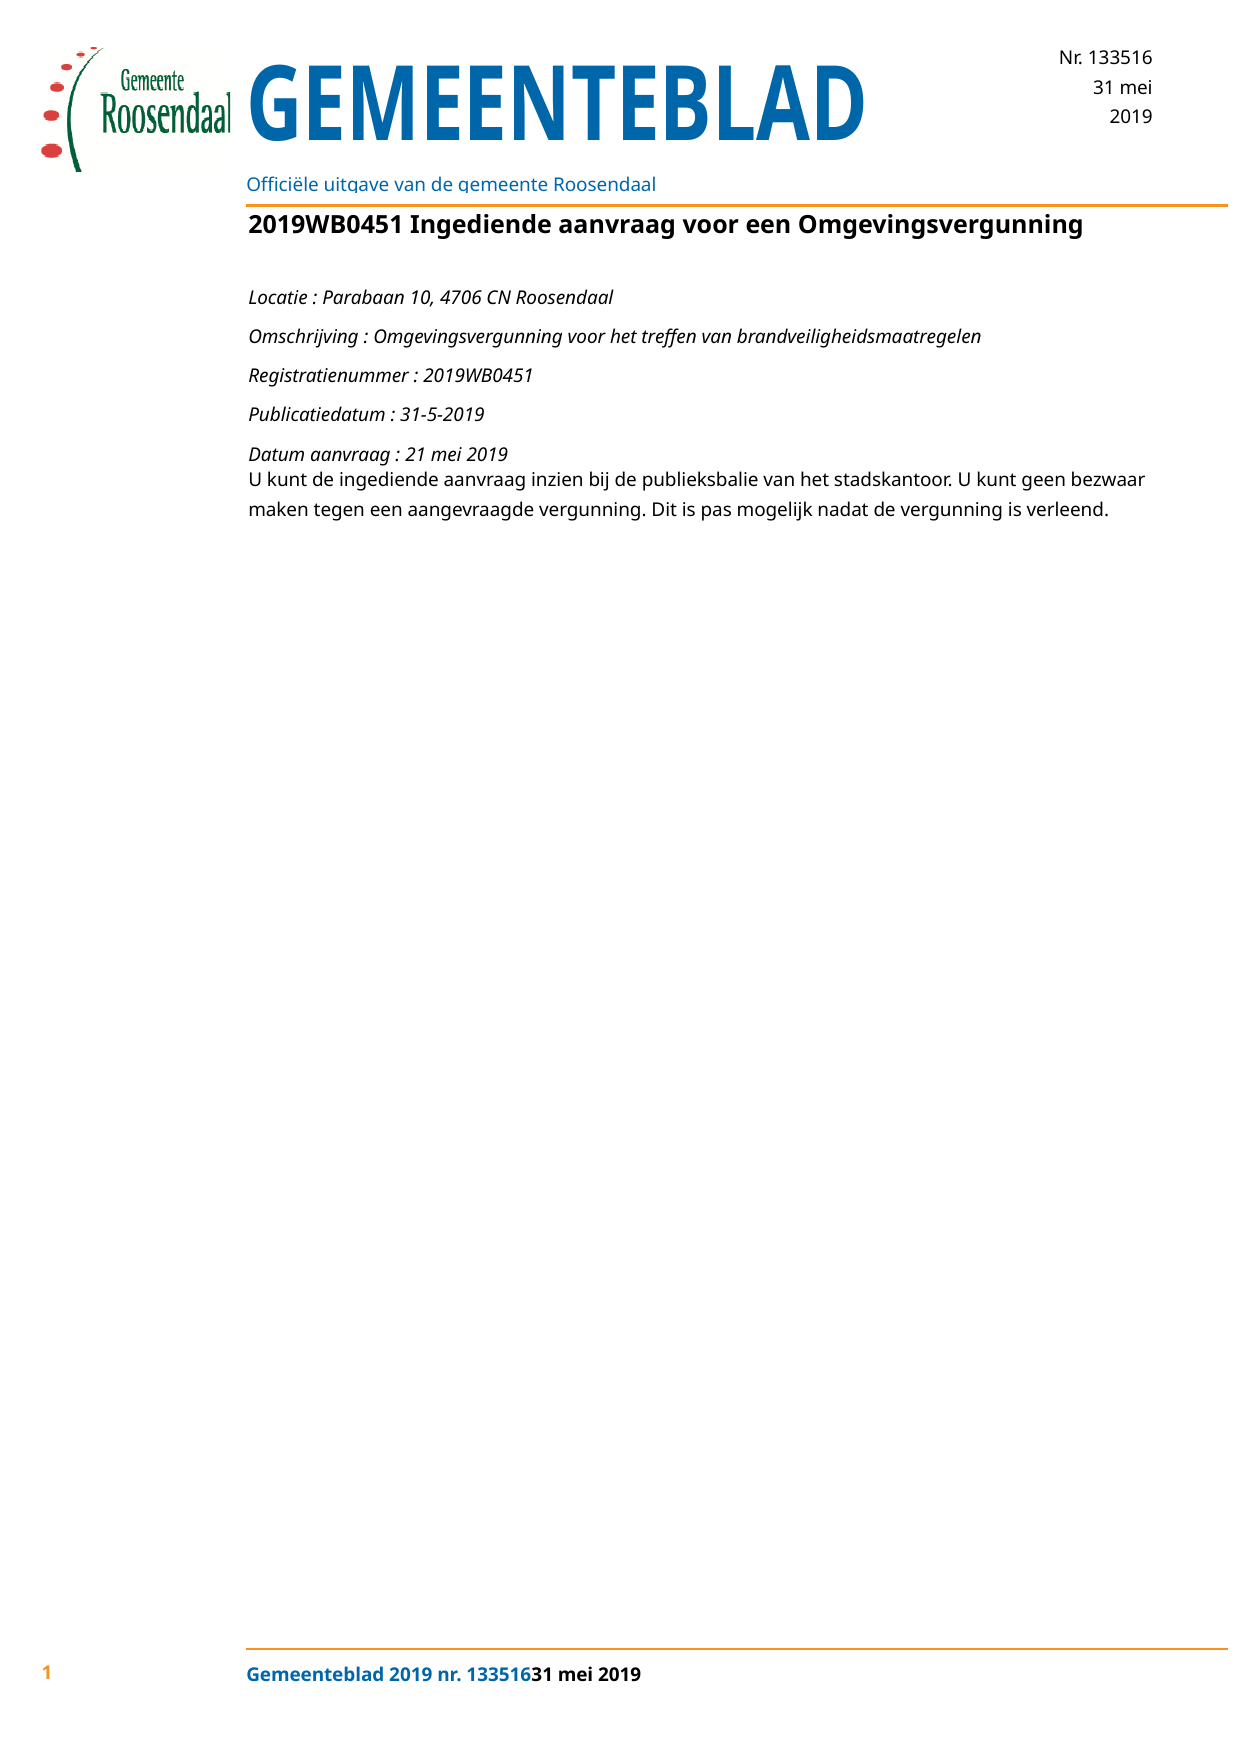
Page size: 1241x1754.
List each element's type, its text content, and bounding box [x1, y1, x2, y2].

picture [41, 47, 231, 172]
text Omschrijving : Omgevingsvergunning voor het treffen van brandveiligheidsmaatregelen [248, 323, 1152, 349]
text Locatie : Parabaan 10, 4706 CN Roosendaal [248, 284, 1152, 309]
text Datum aanvraag : 21 mei 2019 [248, 441, 1152, 467]
text Registratienummer : 2019WB0451 [248, 362, 1152, 388]
text Publicatiedatum : 31-5-2019 [248, 402, 1152, 427]
text 2019WB0451 Ingediende aanvraag voor een Omgevingsvergunning [248, 207, 1152, 241]
text U kunt de ingediende aanvraag inzien bij de publieksbalie van het stadskantoor. U kunt geen bezwaar maken tegen een aangevraagde vergunning. Dit is pas mogelijk nadat de vergunning is verleend. [248, 467, 1152, 522]
